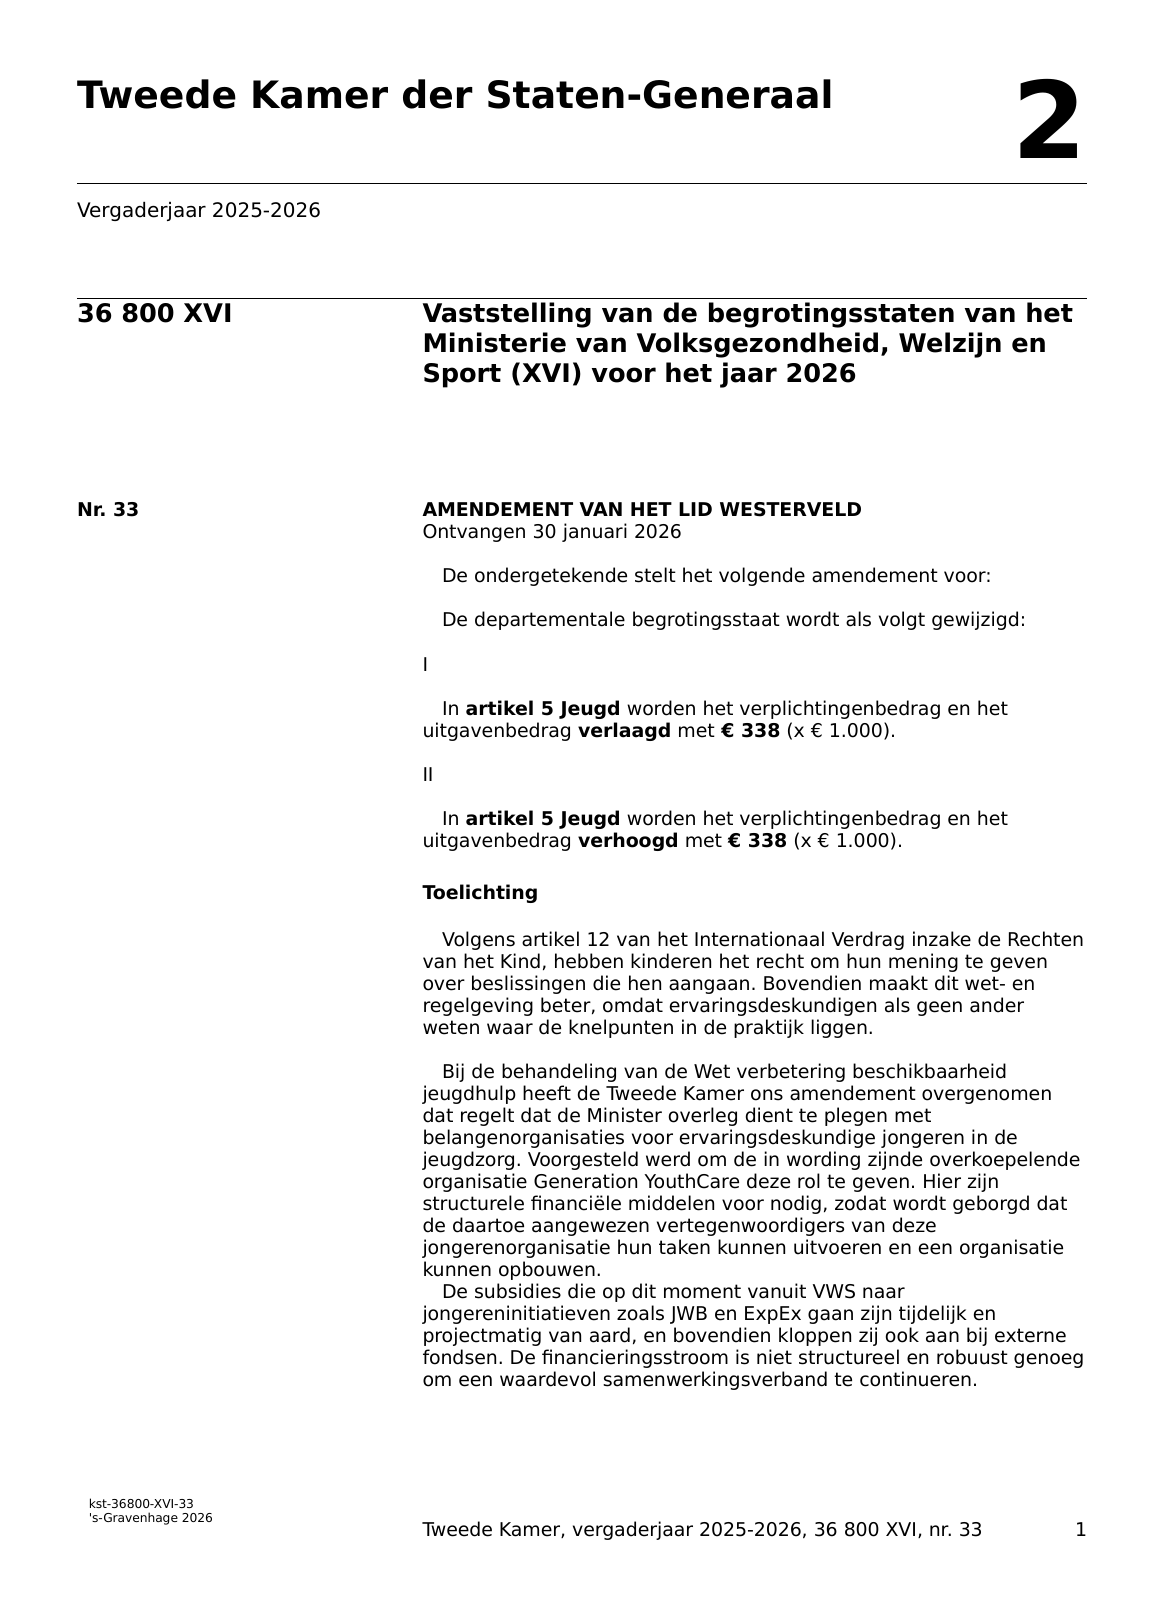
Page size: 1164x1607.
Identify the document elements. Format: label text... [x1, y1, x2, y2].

table_cell Vergaderjaar 2025-2026 [77, 184, 1087, 298]
text I [422, 653, 1087, 676]
subtitle 36 800 XVI Vaststelling van de begrotingsstaten van het Ministerie van Volksgezondheid, Welzijn en Sport (XVI) voor het jaar 2026 [77, 299, 1087, 388]
text De ondergetekende stelt het volgende amendement voor: [422, 565, 1087, 587]
text In artikel 5 Jeugd worden het verplichtingenbedrag en het uitgavenbedrag verlaagd met € 338 (x € 1.000). [422, 698, 1087, 742]
table_header 2 [886, 59, 1087, 183]
text Ontvangen 30 januari 2026 [422, 521, 1087, 543]
text Volgens artikel 12 van het Internationaal Verdrag inzake de Rechten van het Kind, hebben kinderen het recht om hun mening te geven over beslissingen die hen aangaan. Bovendien maakt dit wet- en regelgeving beter, omdat ervaringsdeskundigen als geen ander weten waar de knelpunten in de praktijk liggen. [422, 929, 1087, 1039]
text In artikel 5 Jeugd worden het verplichtingenbedrag en het uitgavenbedrag verhoogd met € 338 (x € 1.000). [422, 808, 1087, 852]
table_header Tweede Kamer der Staten-Generaal [77, 59, 886, 183]
subtitle Nr. 33 AMENDEMENT VAN HET LID WESTERVELD [77, 499, 1087, 521]
text 's-Gravenhage 2026 [88, 1511, 323, 1525]
subtitle Toelichting [422, 882, 1087, 904]
text II [422, 764, 1087, 786]
text kst-36800-XVI-33 [88, 1497, 323, 1511]
text De departementale begrotingsstaat wordt als volgt gewijzigd: [422, 609, 1087, 631]
text Bij de behandeling van de Wet verbetering beschikbaarheid jeugdhulp heeft de Tweede Kamer ons amendement overgenomen dat regelt dat de Minister overleg dient te plegen met belangenorganisaties voor ervaringsdeskundige jongeren in de jeugdzorg. Voorgesteld werd om de in wording zijnde overkoepelende organisatie Generation YouthCare deze rol te geven. Hier zijn structurele financiële middelen voor nodig, zodat wordt geborgd dat de daartoe aangewezen vertegenwoordigers van deze jongerenorganisatie hun taken kunnen uitvoeren en een organisatie kunnen opbouwen. [422, 1061, 1087, 1281]
text De subsidies die op dit moment vanuit VWS naar jongereninitiatieven zoals JWB en ExpEx gaan zijn tijdelijk en projectmatig van aard, en bovendien kloppen zij ook aan bij externe fondsen. De financieringsstroom is niet structureel en robuust genoeg om een waardevol samenwerkingsverband te continueren. [422, 1281, 1087, 1391]
